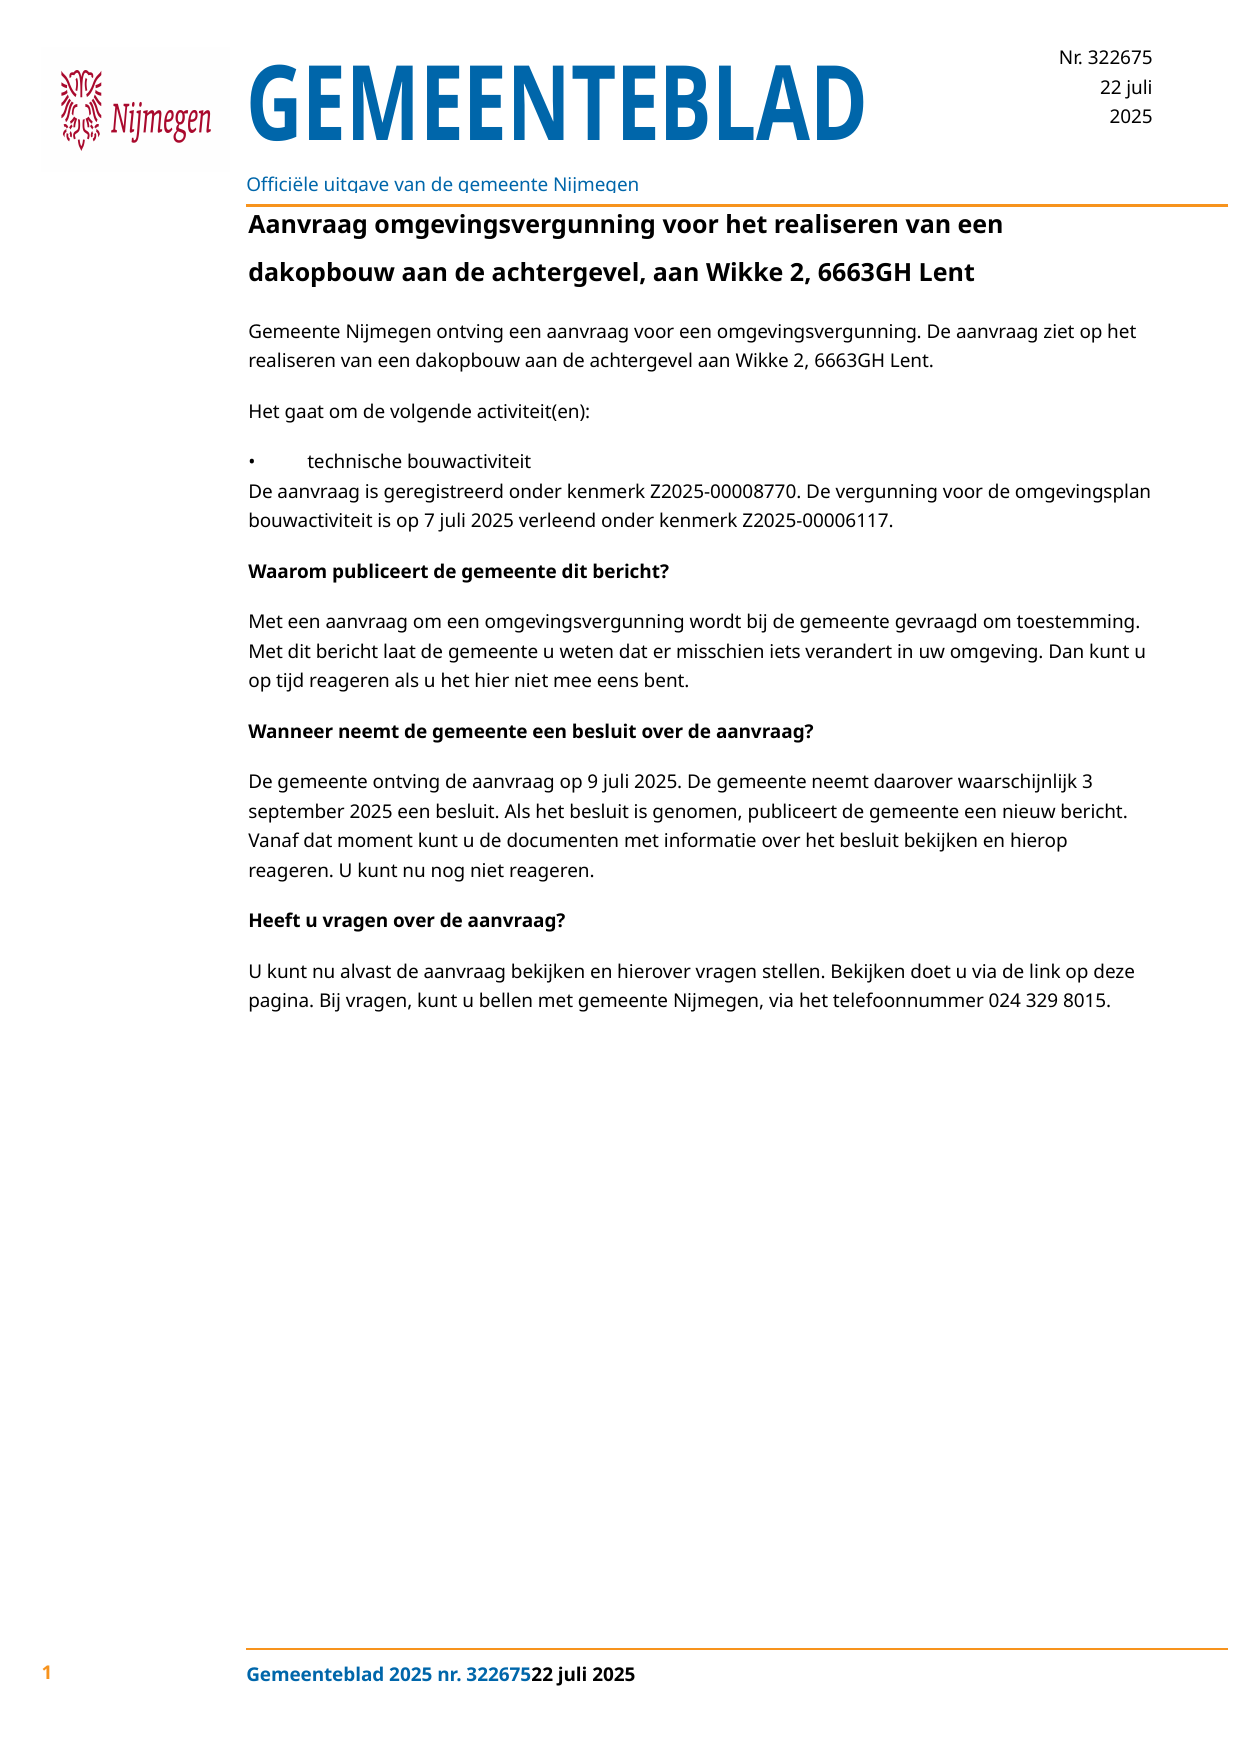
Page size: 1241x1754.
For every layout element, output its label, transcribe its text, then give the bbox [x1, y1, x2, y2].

text Waarom publiceert de gemeente dit bericht? [248, 558, 1152, 584]
text Wanneer neemt de gemeente een besluit over de aanvraag? [248, 718, 1152, 744]
text U kunt nu alvast de aanvraag bekijken en hierover vragen stellen. Bekijken doet u via de link op deze pagina. Bij vragen, kunt u bellen met gemeente Nijmegen, via het telefoonnummer 024 329 8015. [248, 958, 1152, 1013]
text Met een aanvraag om een omgevingsvergunning wordt bij de gemeente gevraagd om toestemming. Met dit bericht laat de gemeente u weten dat er misschien iets verandert in uw omgeving. Dan kunt u op tijd reageren als u het hier niet mee eens bent. [248, 608, 1152, 693]
text Heeft u vragen over de aanvraag? [248, 907, 1152, 933]
text Aanvraag omgevingsvergunning voor het realiseren van een dakopbouw aan de achtergevel, aan Wikke 2, 6663GH Lent [248, 207, 1152, 288]
text Gemeente Nijmegen ontving een aanvraag voor een omgevingsvergunning. De aanvraag ziet op het realiseren van een dakopbouw aan de achtergevel aan Wikke 2, 6663GH Lent. [248, 318, 1152, 373]
text De aanvraag is geregistreerd onder kenmerk Z2025-00008770. De vergunning voor de omgevingsplan bouwactiviteit is op 7 juli 2025 verleend onder kenmerk Z2025-00006117. [248, 478, 1152, 533]
picture [41, 47, 231, 172]
text De gemeente ontving de aanvraag op 9 juli 2025. De gemeente neemt daarover waarschijnlijk 3 september 2025 een besluit. Als het besluit is genomen, publiceert de gemeente een nieuw bericht. Vanaf dat moment kunt u de documenten met informatie over het besluit bekijken en hierop reageren. U kunt nu nog niet reageren. [248, 768, 1152, 883]
list technische bouwactiviteit [248, 448, 1152, 474]
text Het gaat om de volgende activiteit(en): [248, 398, 1152, 424]
